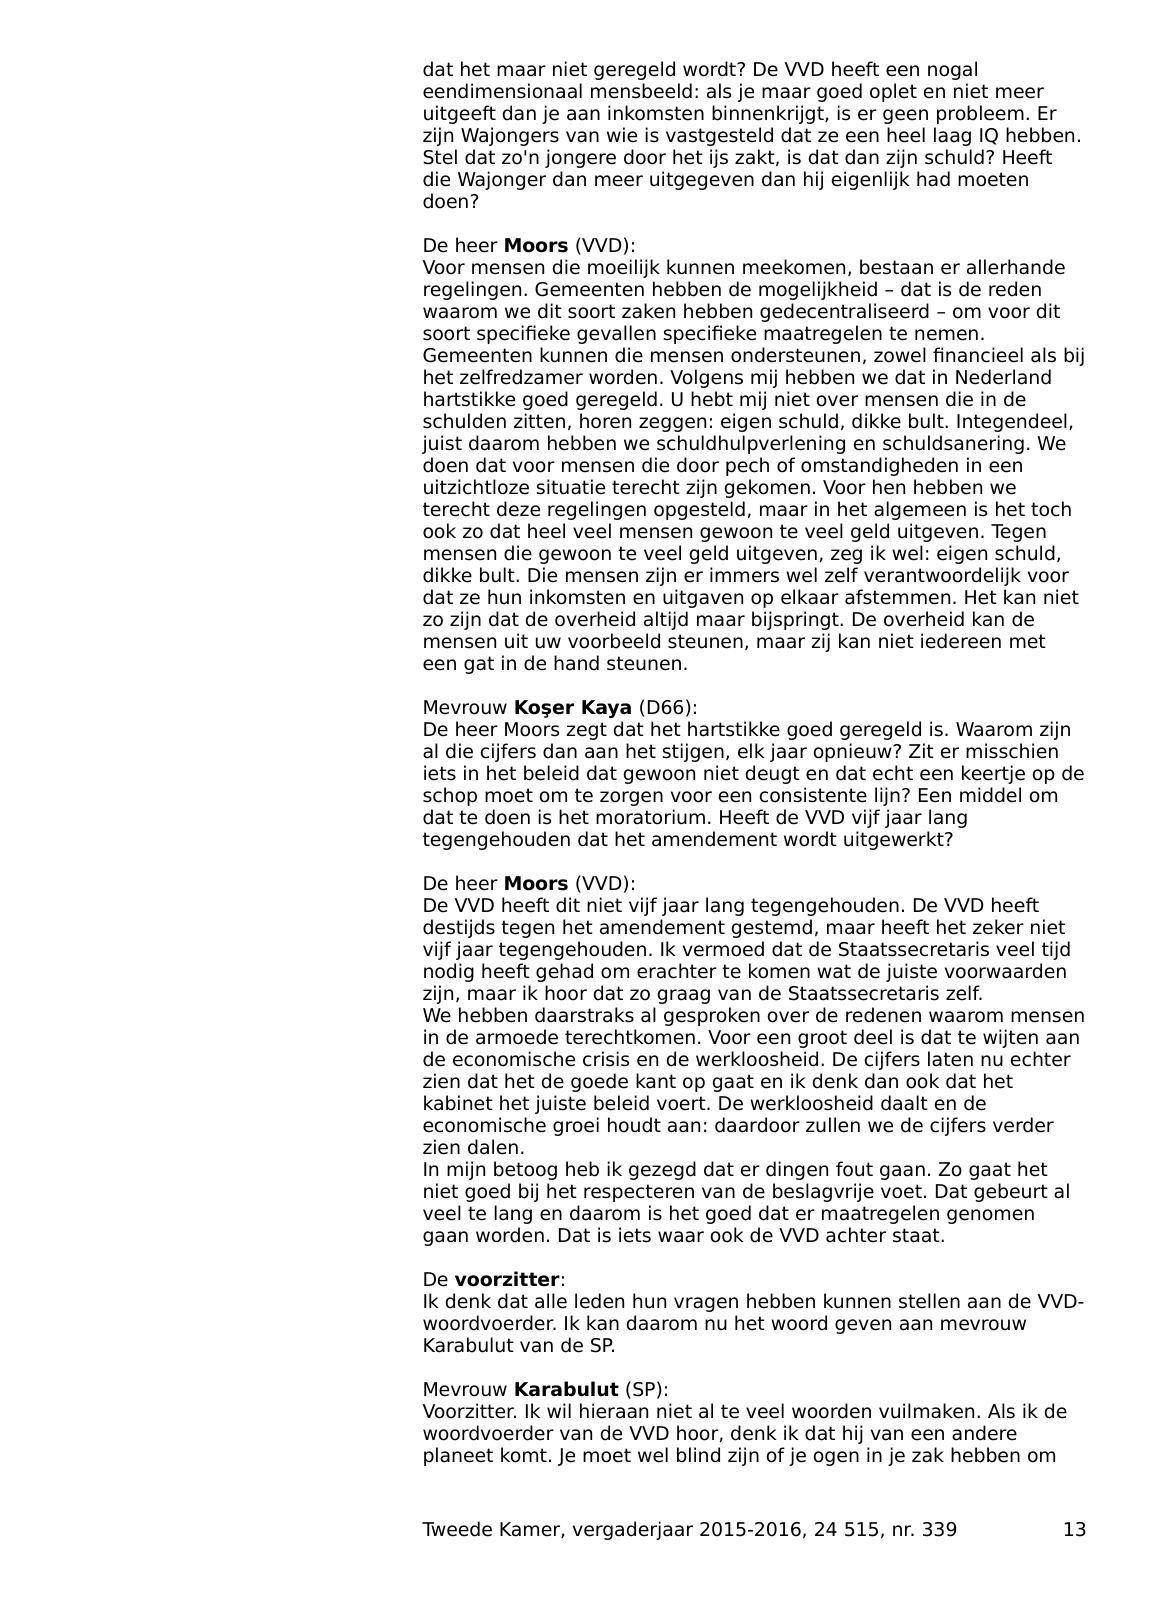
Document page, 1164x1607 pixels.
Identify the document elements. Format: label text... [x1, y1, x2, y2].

text Voor mensen die moeilijk kunnen meekomen, bestaan er allerhande regelingen. Gemeenten hebben de mogelijkheid – dat is de reden waarom we dit soort zaken hebben gedecentraliseerd – om voor dit soort specifieke gevallen specifieke maatregelen te nemen. Gemeenten kunnen die mensen ondersteunen, zowel financieel als bij het zelfredzamer worden. Volgens mij hebben we dat in Nederland hartstikke goed geregeld. U hebt mij niet over mensen die in de schulden zitten, horen zeggen: eigen schuld, dikke bult. Integendeel, juist daarom hebben we schuldhulpverlening en schuldsanering. We doen dat voor mensen die door pech of omstandigheden in een uitzichtloze situatie terecht zijn gekomen. Voor hen hebben we terecht deze regelingen opgesteld, maar in het algemeen is het toch ook zo dat heel veel mensen gewoon te veel geld uitgeven. Tegen mensen die gewoon te veel geld uitgeven, zeg ik wel: eigen schuld, dikke bult. Die mensen zijn er immers wel zelf verantwoordelijk voor dat ze hun inkomsten en uitgaven op elkaar afstemmen. Het kan niet zo zijn dat de overheid altijd maar bijspringt. De overheid kan de mensen uit uw voorbeeld steunen, maar zij kan niet iedereen met een gat in de hand steunen. [422, 257, 1087, 675]
text De heer Moors (VVD): [422, 873, 1087, 895]
text Mevrouw Karabulut (SP): [422, 1379, 1087, 1401]
text Voorzitter. Ik wil hieraan niet al te veel woorden vuilmaken. Als ik de woordvoerder van de VVD hoor, denk ik dat hij van een andere planeet komt. Je moet wel blind zijn of je ogen in je zak hebben om [422, 1401, 1087, 1467]
text De heer Moors zegt dat het hartstikke goed geregeld is. Waarom zijn al die cijfers dan aan het stijgen, elk jaar opnieuw? Zit er misschien iets in het beleid dat gewoon niet deugt en dat echt een keertje op de schop moet om te zorgen voor een consistente lijn? Een middel om dat te doen is het moratorium. Heeft de VVD vijf jaar lang tegengehouden dat het amendement wordt uitgewerkt? [422, 719, 1087, 851]
text De voorzitter: [422, 1269, 1087, 1291]
text Mevrouw Koşer Kaya (D66): [422, 697, 1087, 719]
text Ik denk dat alle leden hun vragen hebben kunnen stellen aan de VVD-woordvoerder. Ik kan daarom nu het woord geven aan mevrouw Karabulut van de SP. [422, 1291, 1087, 1357]
text De VVD heeft dit niet vijf jaar lang tegengehouden. De VVD heeft destijds tegen het amendement gestemd, maar heeft het zeker niet vijf jaar tegengehouden. Ik vermoed dat de Staatssecretaris veel tijd nodig heeft gehad om erachter te komen wat de juiste voorwaarden zijn, maar ik hoor dat zo graag van de Staatssecretaris zelf. [422, 895, 1087, 1005]
text De heer Moors (VVD): [422, 235, 1087, 257]
text dat het maar niet geregeld wordt? De VVD heeft een nogal eendimensionaal mensbeeld: als je maar goed oplet en niet meer uitgeeft dan je aan inkomsten binnenkrijgt, is er geen probleem. Er zijn Wajongers van wie is vastgesteld dat ze een heel laag IQ hebben. Stel dat zo'n jongere door het ijs zakt, is dat dan zijn schuld? Heeft die Wajonger dan meer uitgegeven dan hij eigenlijk had moeten doen? [422, 59, 1087, 213]
text We hebben daarstraks al gesproken over de redenen waarom mensen in de armoede terechtkomen. Voor een groot deel is dat te wijten aan de economische crisis en de werkloosheid. De cijfers laten nu echter zien dat het de goede kant op gaat en ik denk dan ook dat het kabinet het juiste beleid voert. De werkloosheid daalt en de economische groei houdt aan: daardoor zullen we de cijfers verder zien dalen. [422, 1005, 1087, 1159]
text In mijn betoog heb ik gezegd dat er dingen fout gaan. Zo gaat het niet goed bij het respecteren van de beslagvrije voet. Dat gebeurt al veel te lang en daarom is het goed dat er maatregelen genomen gaan worden. Dat is iets waar ook de VVD achter staat. [422, 1159, 1087, 1247]
